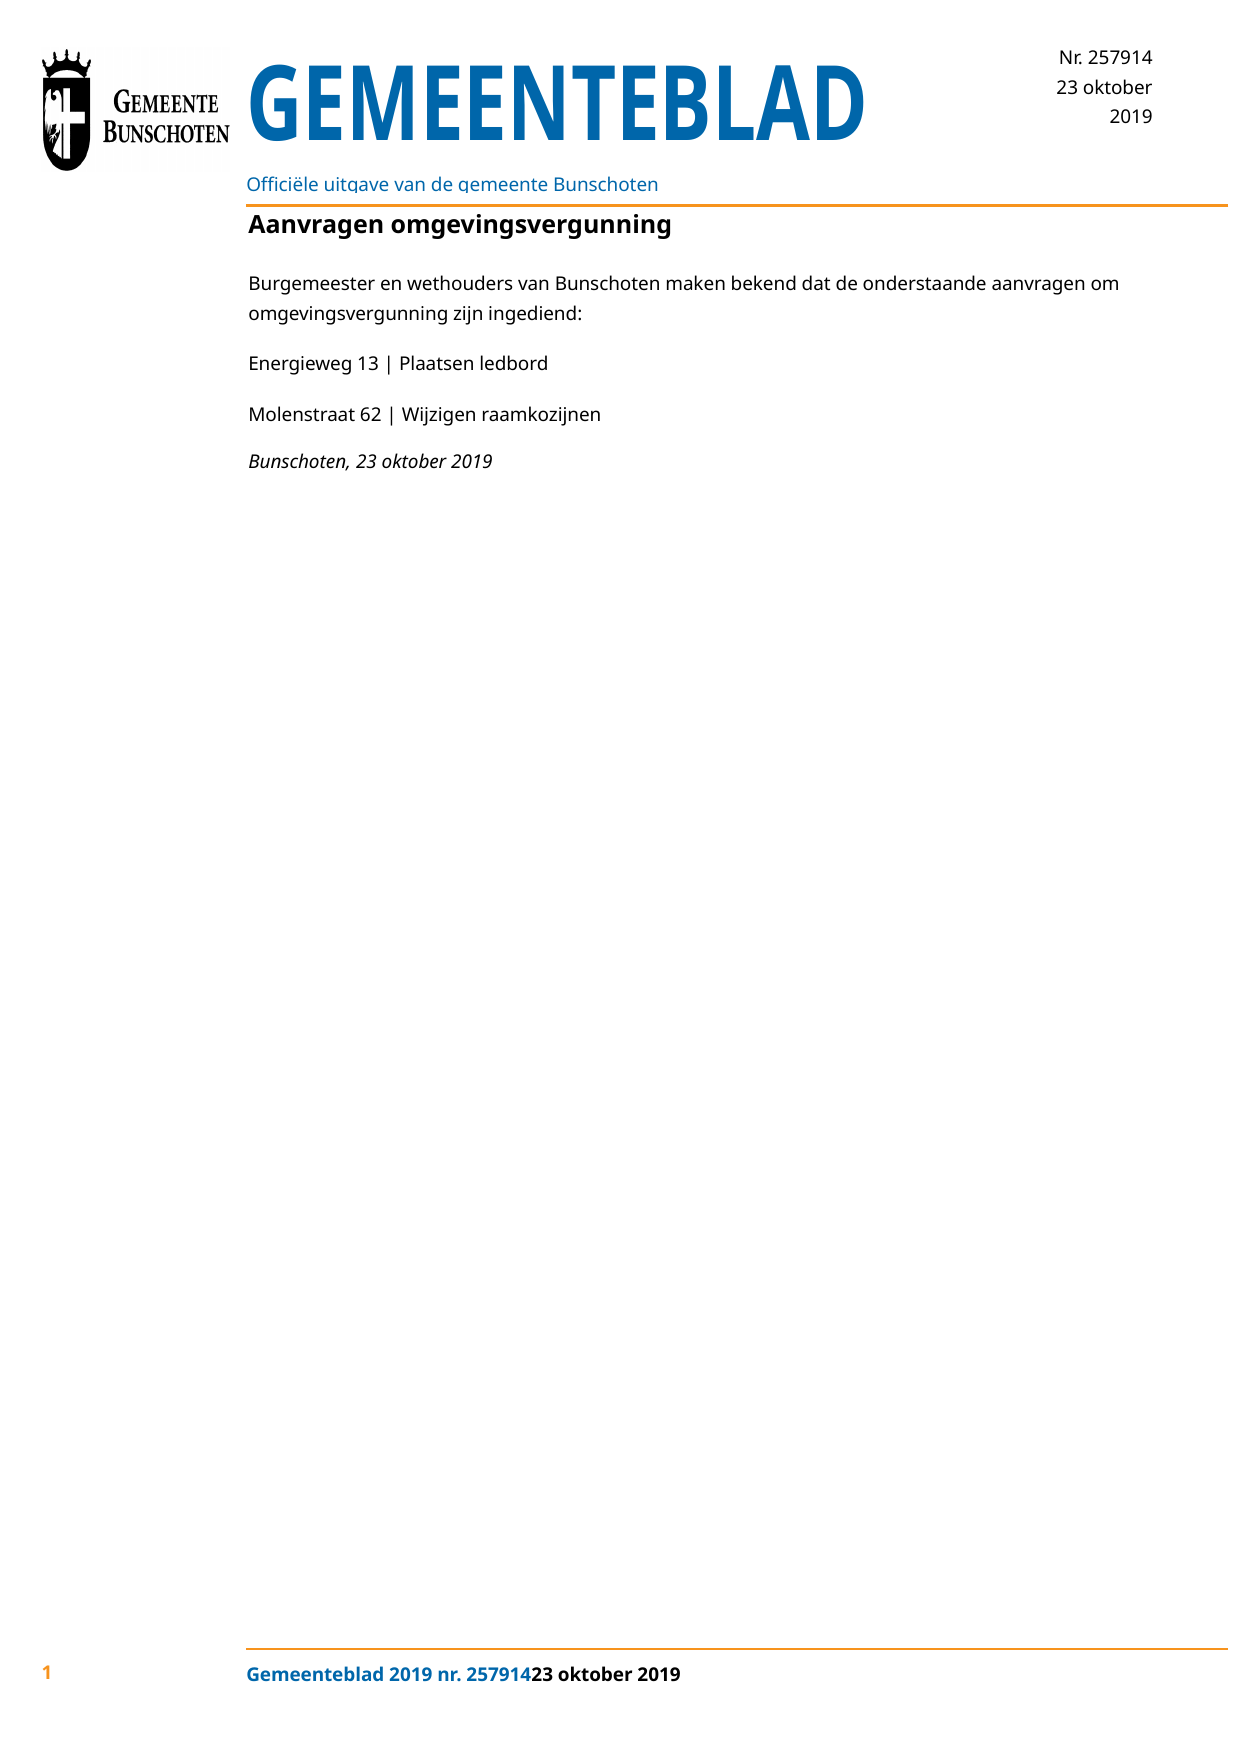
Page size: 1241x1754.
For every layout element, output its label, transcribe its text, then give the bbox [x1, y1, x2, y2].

text Aanvragen omgevingsvergunning [248, 207, 1152, 241]
text Bunschoten, 23 oktober 2019 [248, 448, 1152, 474]
text Energieweg 13 | Plaatsen ledbord [248, 350, 1152, 376]
picture [41, 47, 231, 172]
text Burgemeester en wethouders van Bunschoten maken bekend dat de onderstaande aanvragen om omgevingsvergunning zijn ingediend: [248, 270, 1152, 326]
text Molenstraat 62 | Wijzigen raamkozijnen [248, 401, 1152, 426]
